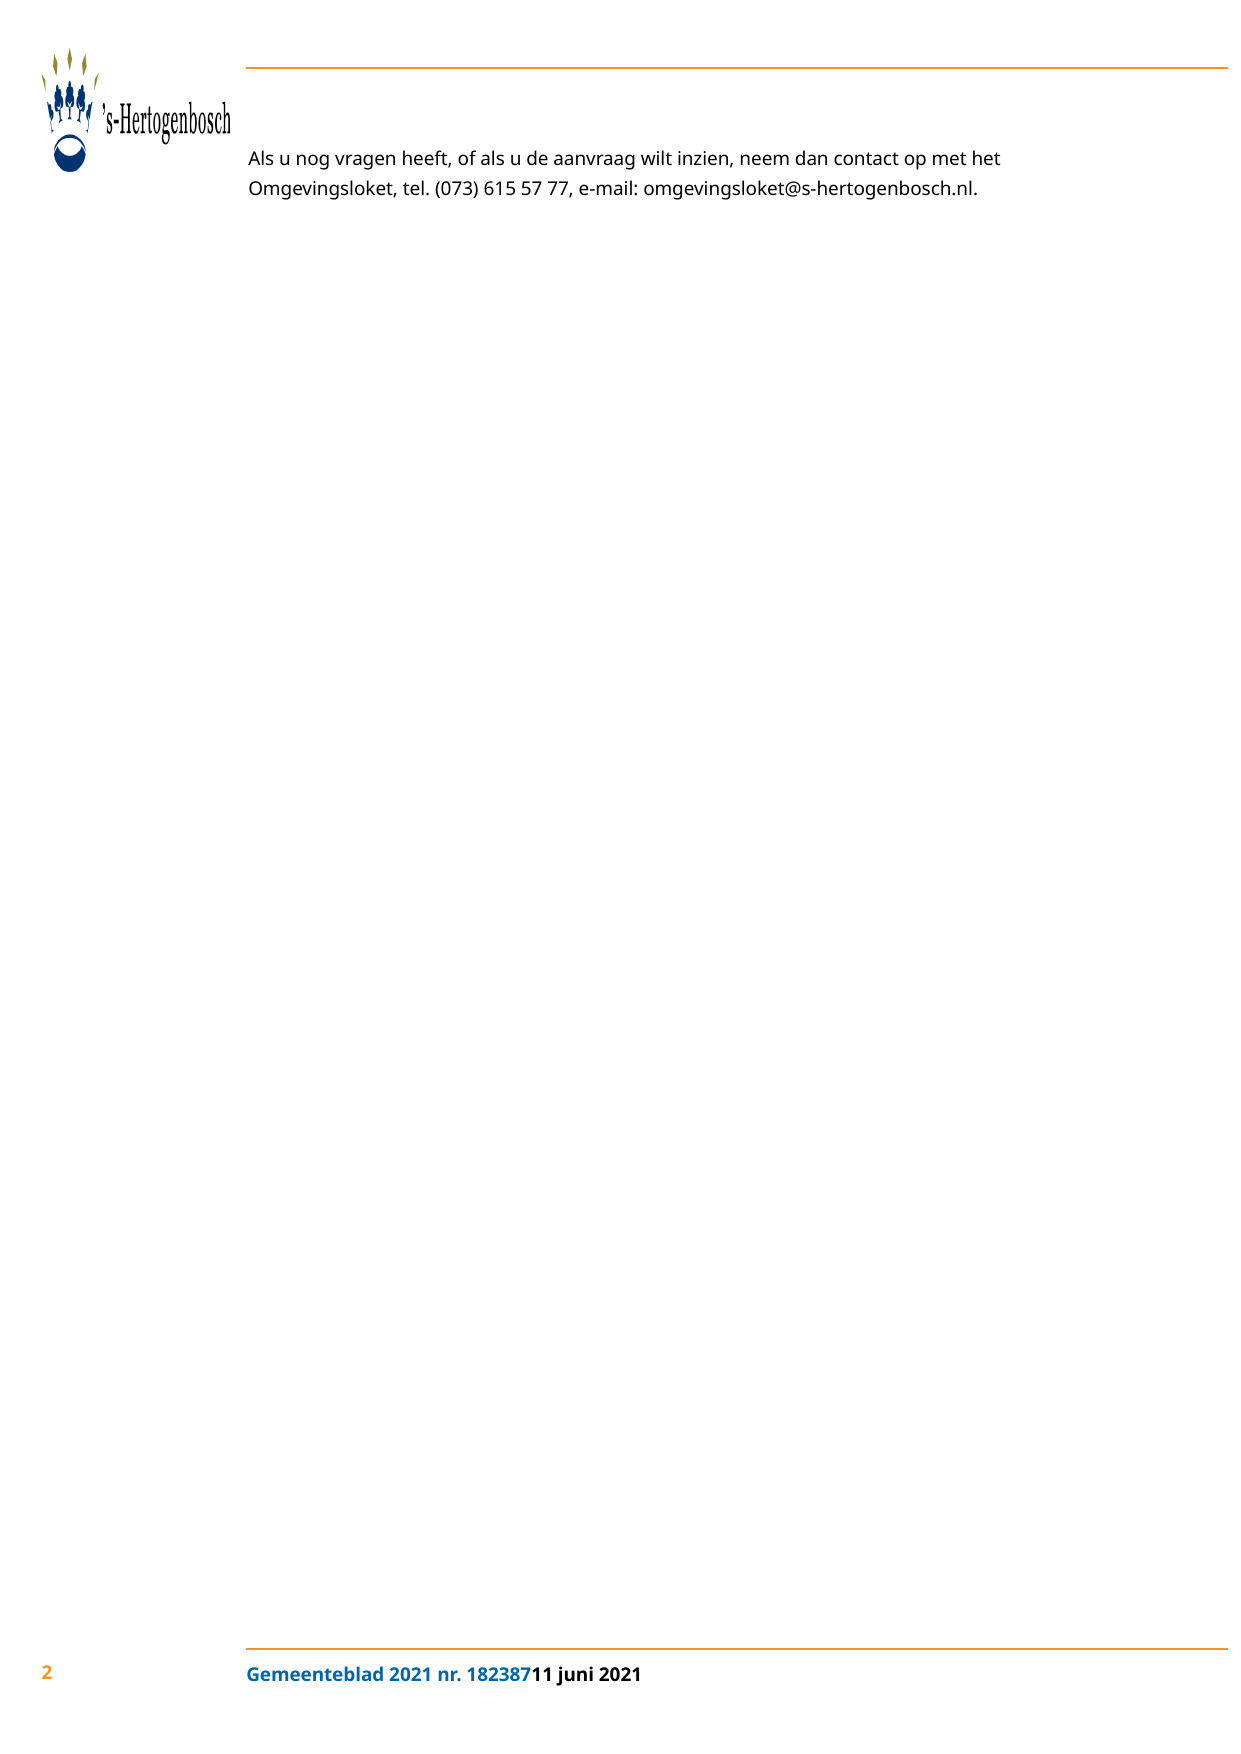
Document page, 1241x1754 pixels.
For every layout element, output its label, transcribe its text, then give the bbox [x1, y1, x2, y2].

text Als u nog vragen heeft, of als u de aanvraag wilt inzien, neem dan contact op met het Omgevingsloket, tel. (073) 615 57 77, e-mail: omgevingsloket@s-hertogenbosch.nl. [248, 145, 1152, 201]
picture [41, 47, 231, 172]
